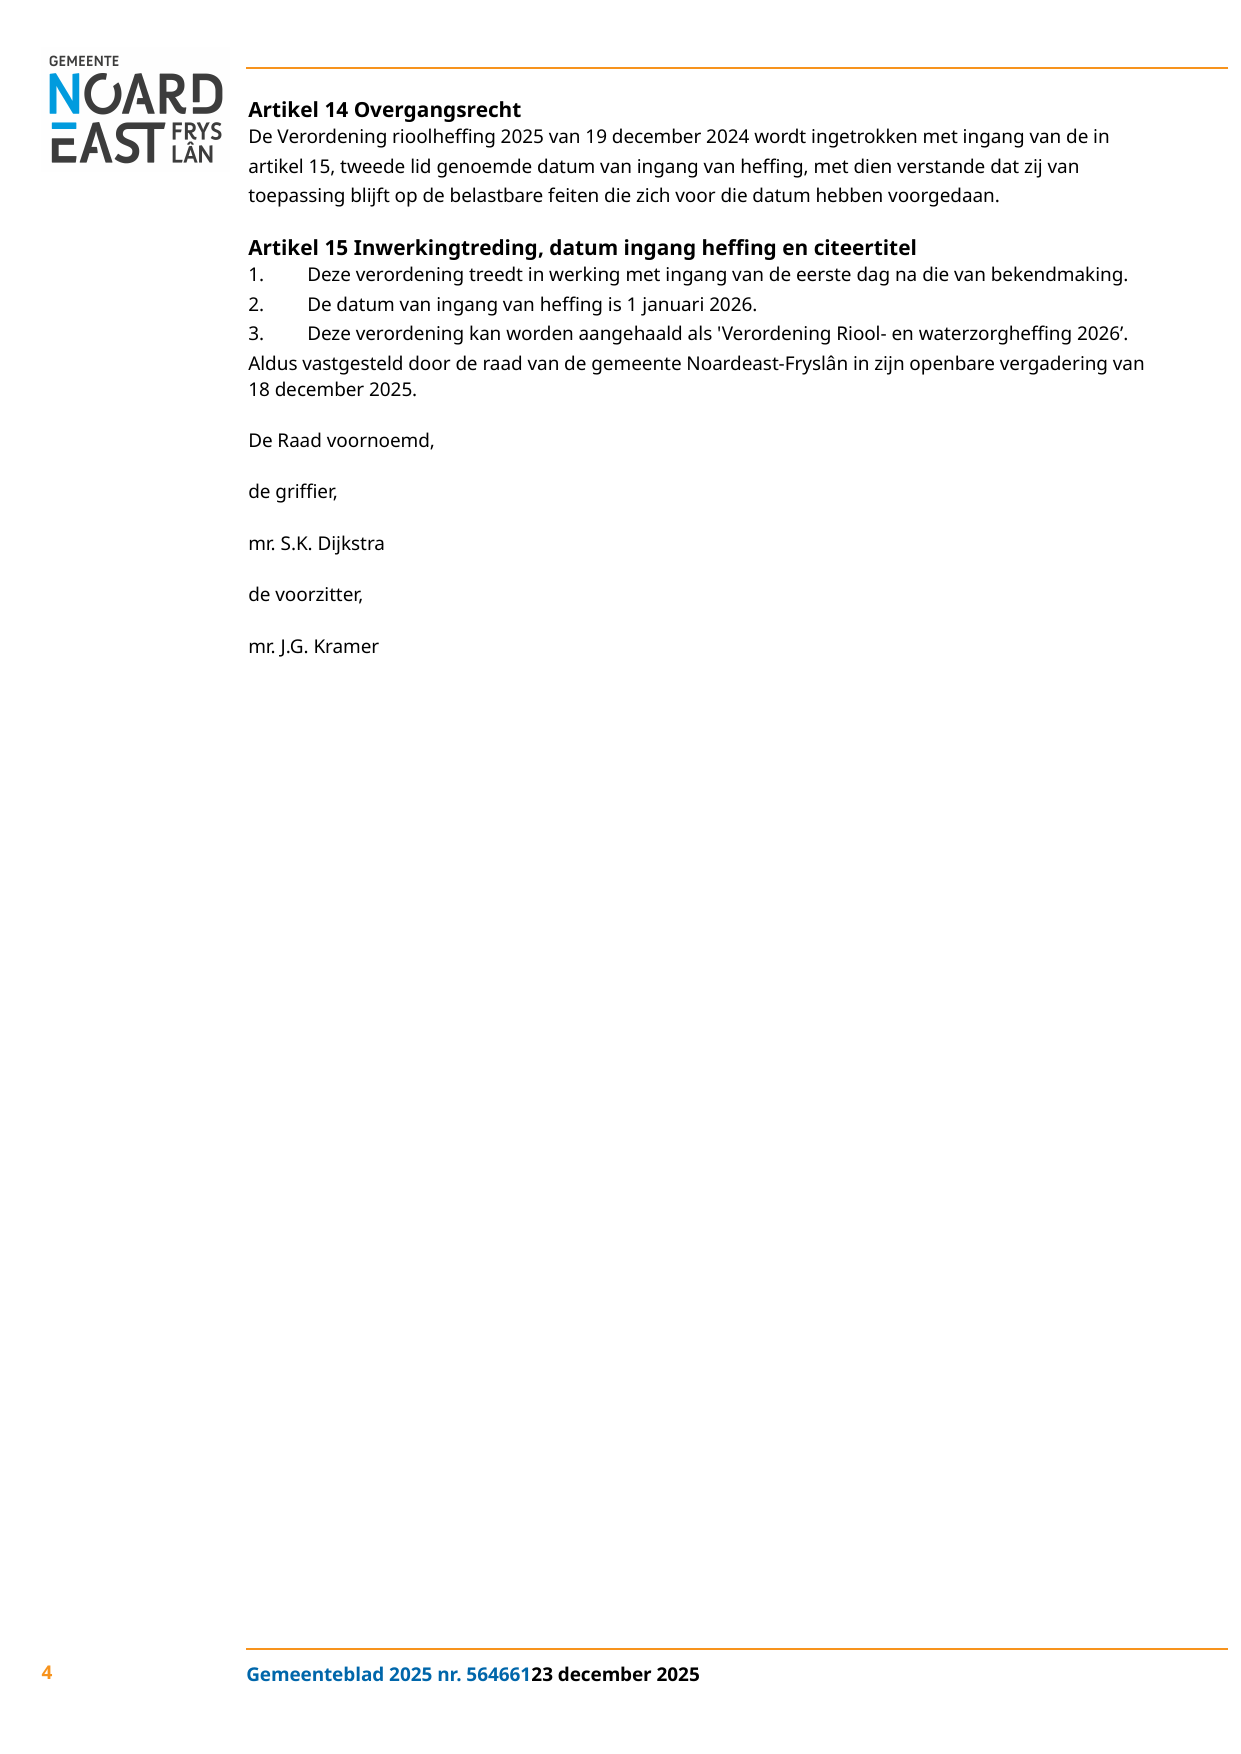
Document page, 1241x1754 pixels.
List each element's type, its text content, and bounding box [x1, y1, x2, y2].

text de voorzitter, [248, 582, 1152, 607]
text mr. S.K. Dijkstra [248, 530, 1152, 556]
text Aldus vastgesteld door de raad van de gemeente Noardeast-Fryslân in zijn openbare vergadering van 18 december 2025. [248, 350, 1152, 401]
text de griffier, [248, 479, 1152, 504]
list De datum van ingang van heffing is 1 januari 2026. [248, 291, 1152, 317]
list Deze verordening kan worden aangehaald als 'Verordening Riool- en waterzorgheffing 2026’. [248, 320, 1152, 346]
text mr. J.G. Kramer [248, 633, 1152, 659]
text De Verordening rioolheffing 2025 van 19 december 2024 wordt ingetrokken met ingang van de in artikel 15, tweede lid genoemde datum van ingang van heffing, met dien verstande dat zij van toepassing blijft op de belastbare feiten die zich voor die datum hebben voorgedaan. [248, 123, 1152, 208]
picture [41, 47, 231, 172]
text De Raad voornoemd, [248, 427, 1152, 453]
list Deze verordening treedt in werking met ingang van de eerste dag na die van bekendmaking. [248, 261, 1152, 287]
text Artikel 15 Inwerkingtreding, datum ingang heffing en citeertitel [248, 233, 1152, 261]
text Artikel 14 Overgangsrecht [248, 95, 1152, 123]
